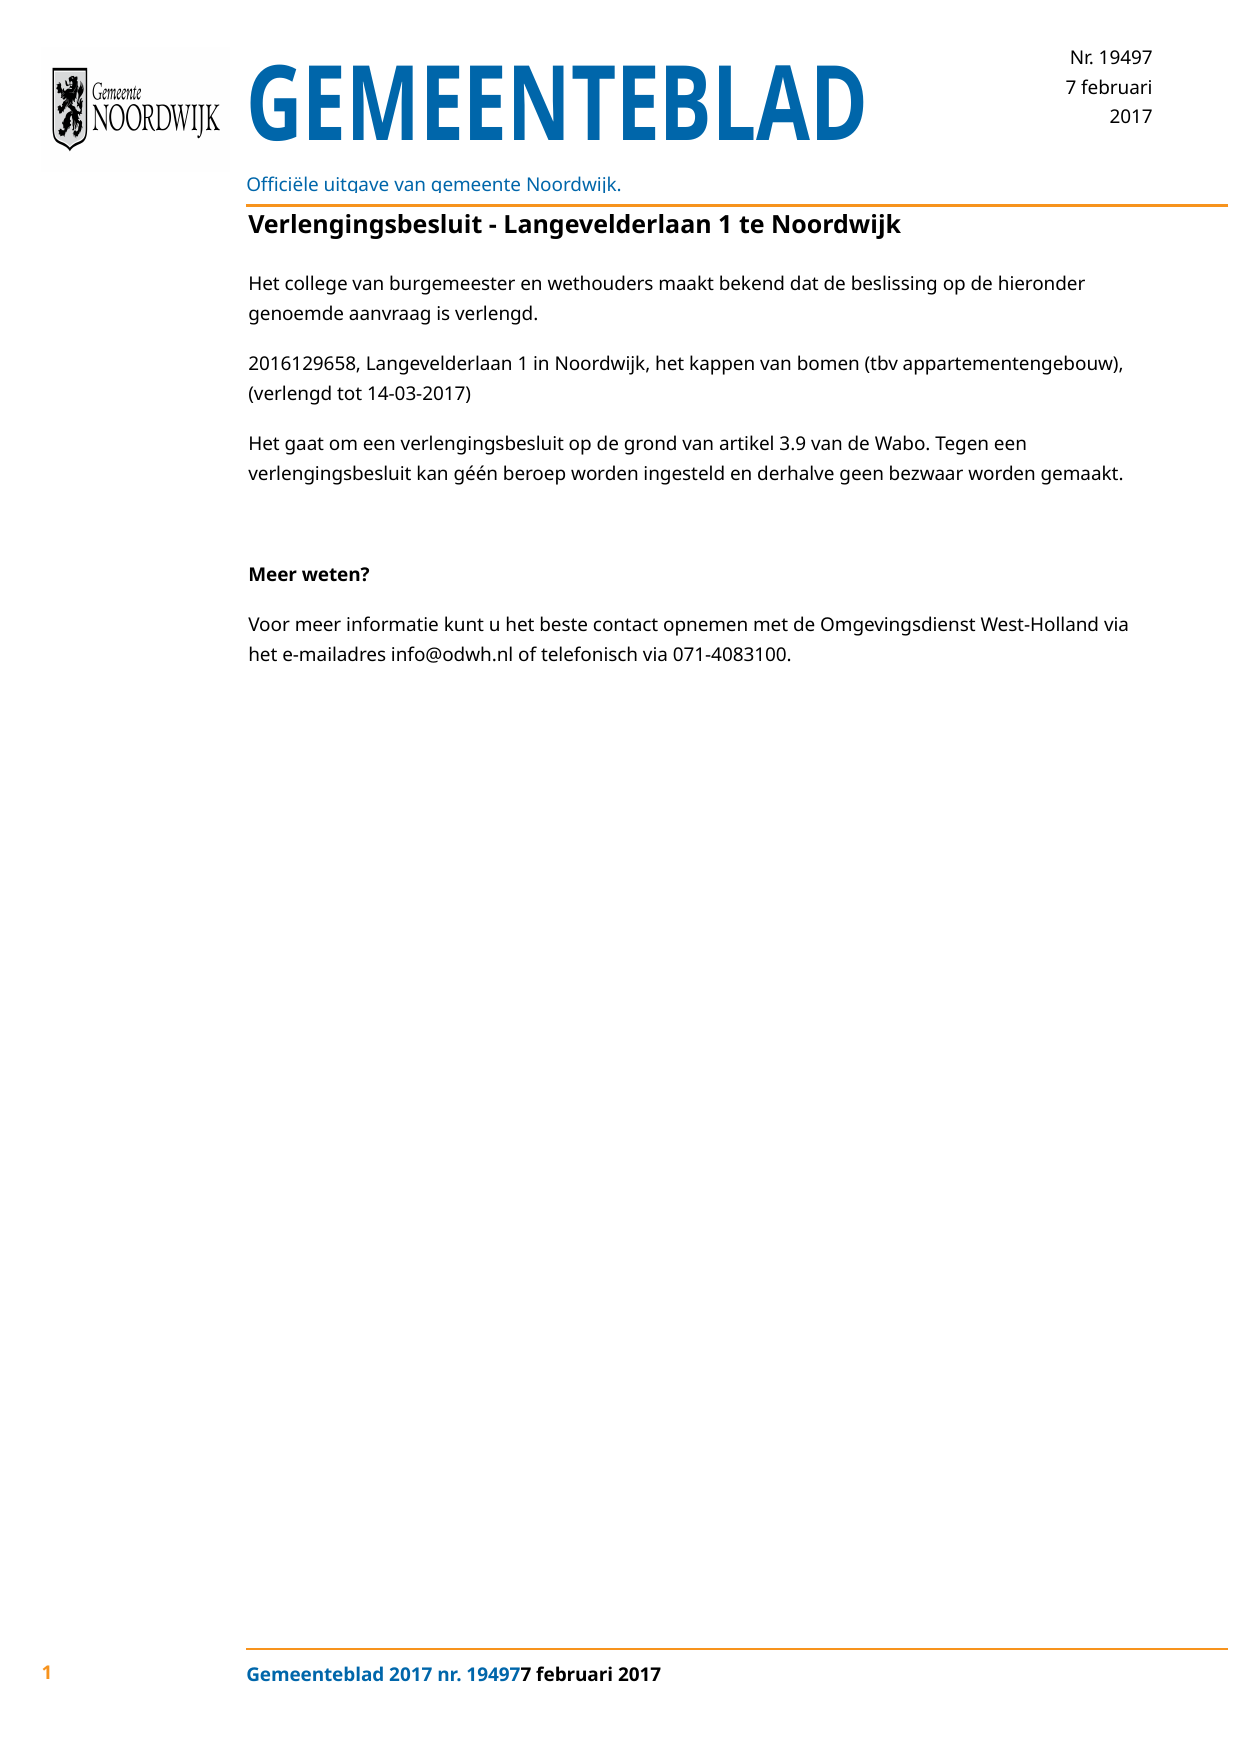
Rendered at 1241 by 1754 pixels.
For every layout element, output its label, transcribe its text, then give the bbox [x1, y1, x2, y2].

text Voor meer informatie kunt u het beste contact opnemen met de Omgevingsdienst West-Holland via het e-mailadres info@odwh.nl of telefonisch via 071-4083100. [248, 611, 1152, 666]
text Het college van burgemeester en wethouders maakt bekend dat de beslissing op de hieronder genoemde aanvraag is verlengd. [248, 270, 1152, 326]
text Meer weten? [248, 561, 1152, 586]
text 2016129658, Langevelderlaan 1 in Noordwijk, het kappen van bomen (tbv appartementengebouw), (verlengd tot 14-03-2017) [248, 350, 1152, 406]
text Verlengingsbesluit - Langevelderlaan 1 te Noordwijk [248, 207, 1152, 241]
text Het gaat om een verlengingsbesluit op de grond van artikel 3.9 van de Wabo. Tegen een verlengingsbesluit kan géén beroep worden ingesteld en derhalve geen bezwaar worden gemaakt. [248, 430, 1152, 486]
picture [41, 47, 231, 172]
